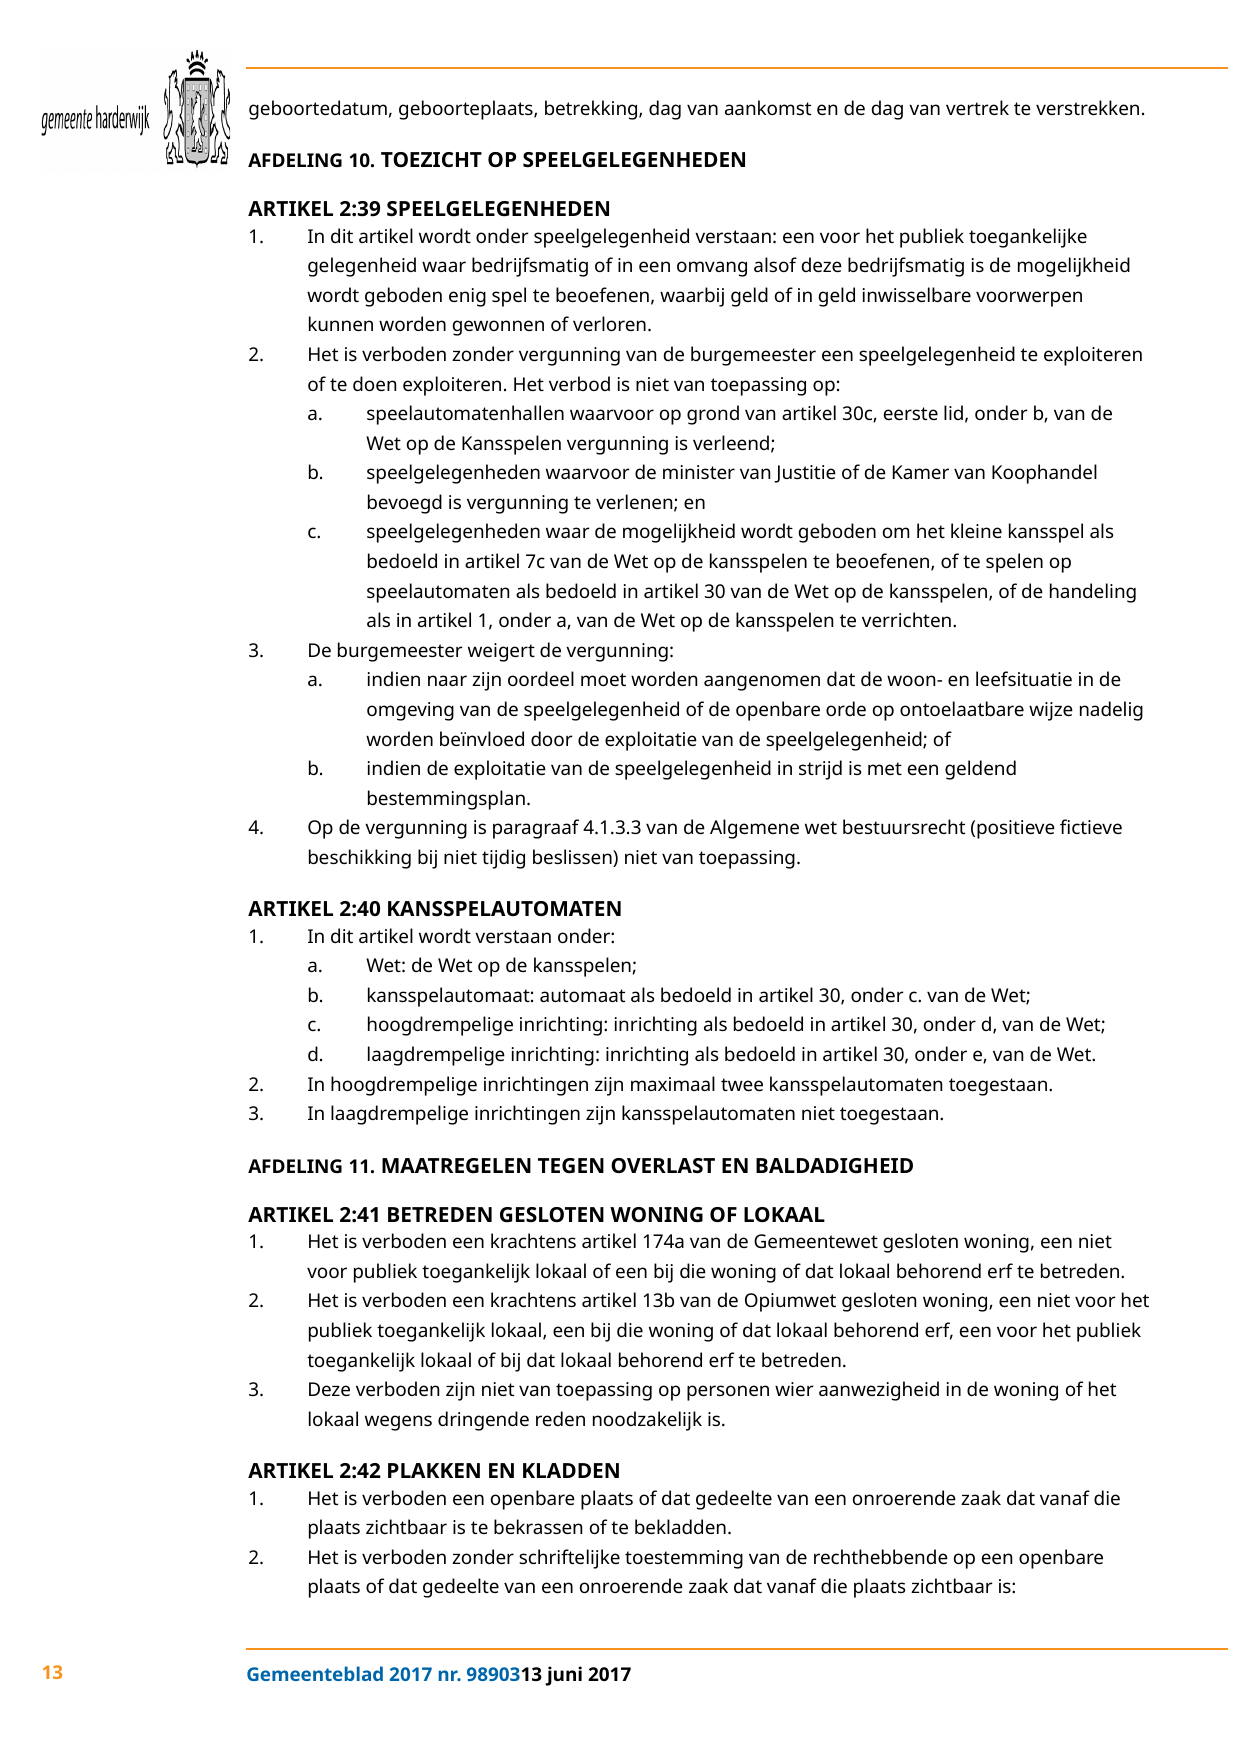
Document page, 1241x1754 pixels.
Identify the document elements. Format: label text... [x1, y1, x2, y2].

list indien naar zijn oordeel moet worden aangenomen dat de woon- en leefsituatie in de omgeving van de speelgelegenheid of de openbare orde op ontoelaatbare wijze nadelig worden beïnvloed door de exploitatie van de speelgelegenheid; of [307, 667, 1152, 751]
list Het is verboden een krachtens artikel 13b van de Opiumwet gesloten woning, een niet voor het publiek toegankelijk lokaal, een bij die woning of dat lokaal behorend erf, een voor het publiek toegankelijk lokaal of bij dat lokaal behorend erf te betreden. [248, 1288, 1152, 1372]
list De burgemeester weigert de vergunning: [248, 637, 1152, 663]
list speelgelegenheden waar de mogelijkheid wordt geboden om het kleine kansspel als bedoeld in artikel 7c van de Wet op de kansspelen te beoefenen, of te spelen op speelautomaten als bedoeld in artikel 30 van de Wet op de kansspelen, of de handeling als in artikel 1, onder a, van de Wet op de kansspelen te verrichten. [307, 519, 1152, 633]
list kansspelautomaat: automaat als bedoeld in artikel 30, onder c. van de Wet; [307, 982, 1152, 1008]
list In dit artikel wordt verstaan onder: [248, 923, 1152, 949]
list In laagdrempelige inrichtingen zijn kansspelautomaten niet toegestaan. [248, 1100, 1152, 1126]
text ARTIKEL 2:39 SPEELGELEGENHEDEN [248, 194, 1152, 223]
list hoogdrempelige inrichting: inrichting als bedoeld in artikel 30, onder d, van de Wet; [307, 1012, 1152, 1037]
list In dit artikel wordt onder speelgelegenheid verstaan: een voor het publiek toegankelijke gelegenheid waar bedrijfsmatig of in een omvang alsof deze bedrijfsmatig is de mogelijkheid wordt geboden enig spel te beoefenen, waarbij geld of in geld inwisselbare voorwerpen kunnen worden gewonnen of verloren. [248, 223, 1152, 337]
text ARTIKEL 2:41 BETREDEN GESLOTEN WONING OF LOKAAL [248, 1200, 1152, 1228]
list Wet: de Wet op de kansspelen; [307, 952, 1152, 978]
list Het is verboden een krachtens artikel 174a van de Gemeentewet gesloten woning, een niet voor publiek toegankelijk lokaal of een bij die woning of dat lokaal behorend erf te betreden. [248, 1228, 1152, 1284]
list Het is verboden een openbare plaats of dat gedeelte van een onroerende zaak dat vanaf die plaats zichtbaar is te bekrassen of te bekladden. [248, 1485, 1152, 1540]
list Op de vergunning is paragraaf 4.1.3.3 van de Algemene wet bestuursrecht (positieve fictieve beschikking bij niet tijdig beslissen) niet van toepassing. [248, 814, 1152, 870]
text geboortedatum, geboorteplaats, betrekking, dag van aankomst en de dag van vertrek te verstrekken. [248, 95, 1152, 121]
text ARTIKEL 2:42 PLAKKEN EN KLADDEN [248, 1456, 1152, 1485]
list laagdrempelige inrichting: inrichting als bedoeld in artikel 30, onder e, van de Wet. [307, 1041, 1152, 1067]
list Het is verboden zonder vergunning van de burgemeester een speelgelegenheid te exploiteren of te doen exploiteren. Het verbod is niet van toepassing op: [248, 341, 1152, 396]
list indien de exploitatie van de speelgelegenheid in strijd is met een geldend bestemmingsplan. [307, 755, 1152, 811]
text AFDELING 10. TOEZICHT OP SPEELGELEGENHEDEN [248, 145, 1152, 173]
picture [41, 47, 231, 172]
list Het is verboden zonder schriftelijke toestemming van de rechthebbende op een openbare plaats of dat gedeelte van een onroerende zaak dat vanaf die plaats zichtbaar is: [248, 1544, 1152, 1599]
list speelautomatenhallen waarvoor op grond van artikel 30c, eerste lid, onder b, van de Wet op de Kansspelen vergunning is verleend; [307, 400, 1152, 456]
list Deze verboden zijn niet van toepassing op personen wier aanwezigheid in de woning of het lokaal wegens dringende reden noodzakelijk is. [248, 1376, 1152, 1432]
list speelgelegenheden waarvoor de minister van Justitie of de Kamer van Koophandel bevoegd is vergunning te verlenen; en [307, 459, 1152, 515]
text ARTIKEL 2:40 KANSSPELAUTOMATEN [248, 894, 1152, 923]
text AFDELING 11. MAATREGELEN TEGEN OVERLAST EN BALDADIGHEID [248, 1151, 1152, 1179]
list In hoogdrempelige inrichtingen zijn maximaal twee kansspelautomaten toegestaan. [248, 1071, 1152, 1097]
